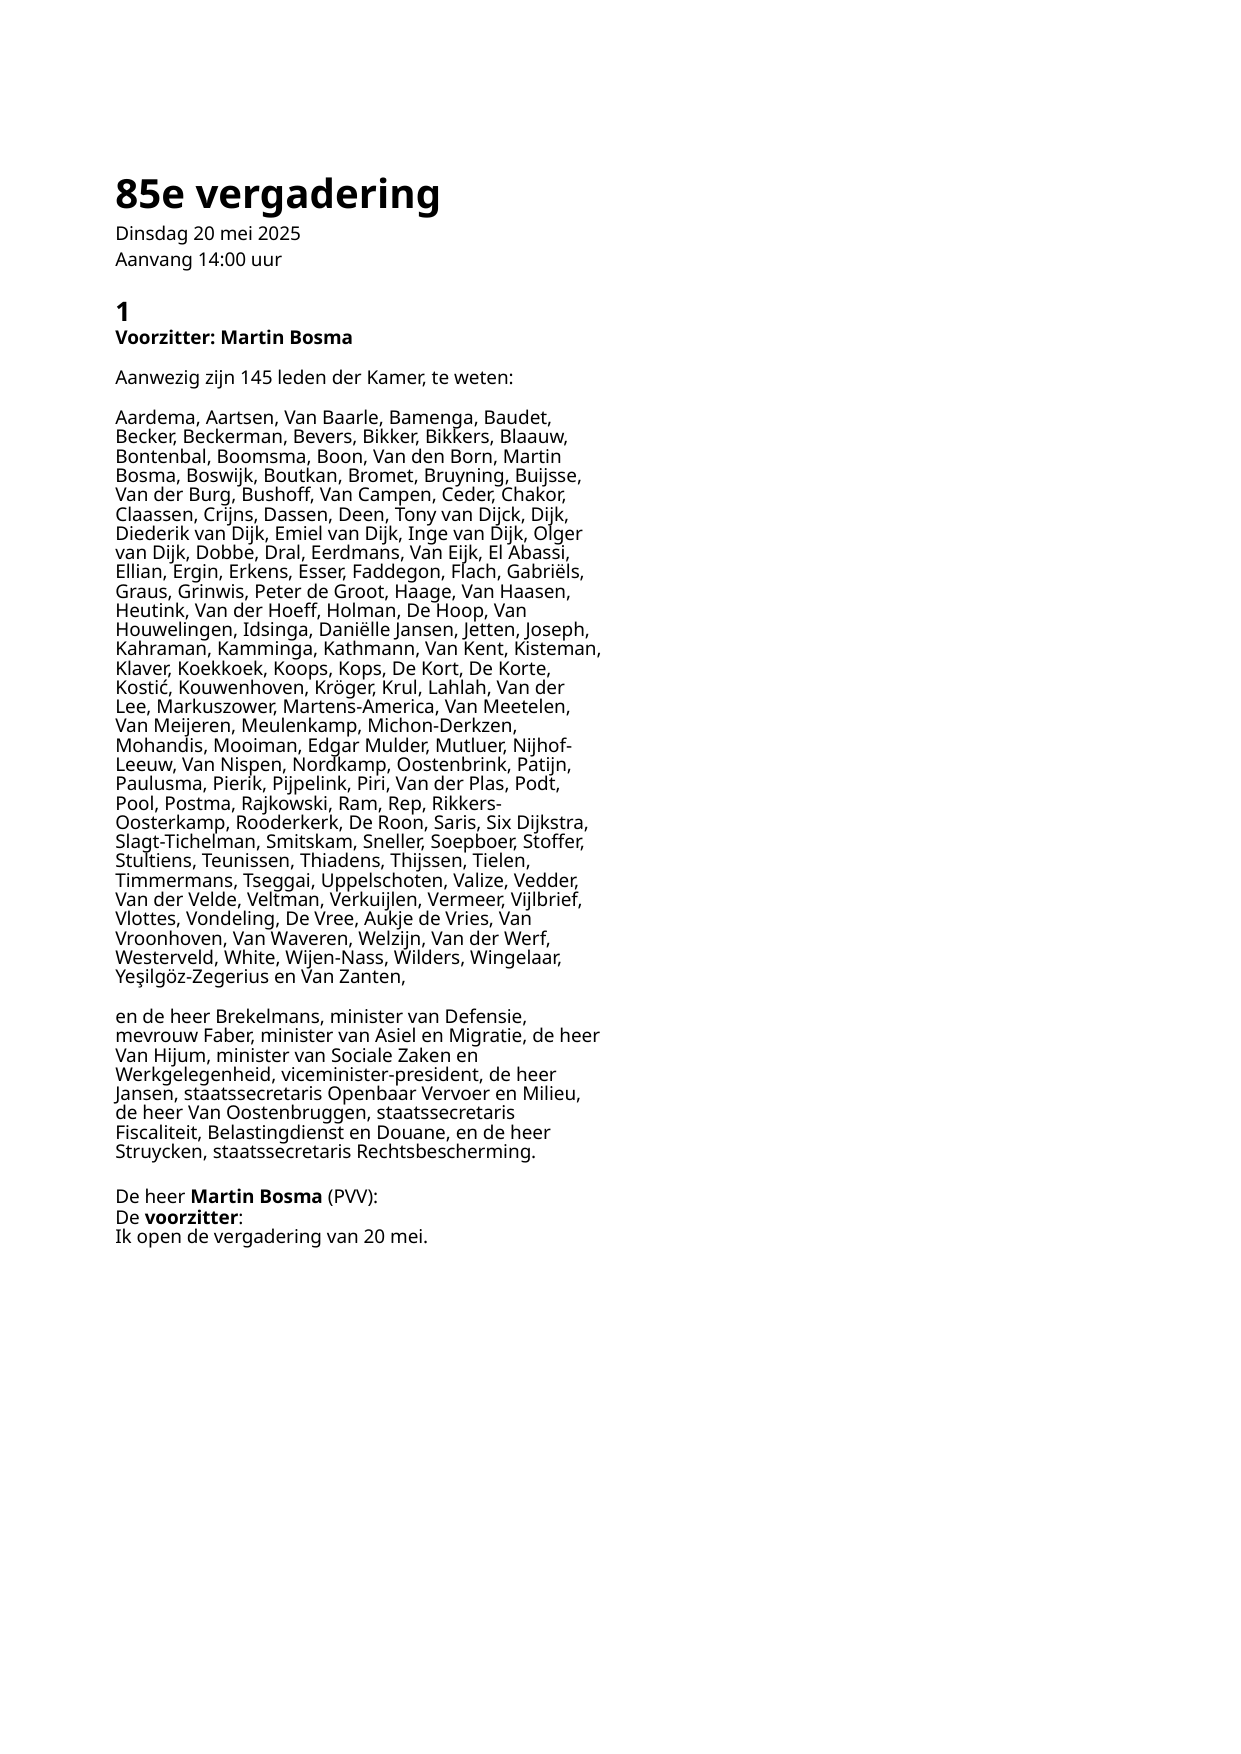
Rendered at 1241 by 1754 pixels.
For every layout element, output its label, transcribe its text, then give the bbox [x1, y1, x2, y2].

text De voorzitter: [115, 1209, 605, 1228]
text 85e vergadering [115, 165, 605, 220]
text en de heer Brekelmans, minister van Defensie, mevrouw Faber, minister van Asiel en Migratie, de heer Van Hijum, minister van Sociale Zaken en Werkgelegenheid, viceminister-president, de heer Jansen, staatssecretaris Openbaar Vervoer en Milieu, de heer Van Oostenbruggen, staatssecretaris Fiscaliteit, Belastingdienst en Douane, en de heer Struycken, staatssecretaris Rechtsbescherming. [115, 1008, 605, 1162]
text Aanwezig zijn 145 leden der Kamer, te weten: [115, 369, 605, 388]
text 1 [115, 292, 605, 329]
text Voorzitter: Martin Bosma [115, 329, 605, 348]
text Aardema, Aartsen, Van Baarle, Bamenga, Baudet, Becker, Beckerman, Bevers, Bikker, Bikkers, Blaauw, Bontenbal, Boomsma, Boon, Van den Born, Martin Bosma, Boswijk, Boutkan, Bromet, Bruyning, Buijsse, Van der Burg, Bushoff, Van Campen, Ceder, Chakor, Claassen, Crijns, Dassen, Deen, Tony van Dijck, Dijk, Diederik van Dijk, Emiel van Dijk, Inge van Dijk, Olger van Dijk, Dobbe, Dral, Eerdmans, Van Eijk, El Abassi, Ellian, Ergin, Erkens, Esser, Faddegon, Flach, Gabriëls, Graus, Grinwis, Peter de Groot, Haage, Van Haasen, Heutink, Van der Hoeff, Holman, De Hoop, Van Houwelingen, Idsinga, Daniëlle Jansen, Jetten, Joseph, Kahraman, Kamminga, Kathmann, Van Kent, Kisteman, Klaver, Koekkoek, Koops, Kops, De Kort, De Korte, Kostić, Kouwenhoven, Kröger, Krul, Lahlah, Van der Lee, Markuszower, Martens-America, Van Meetelen, Van Meijeren, Meulenkamp, Michon-Derkzen, Mohandis, Mooiman, Edgar Mulder, Mutluer, Nijhof-Leeuw, Van Nispen, Nordkamp, Oostenbrink, Patijn, Paulusma, Pierik, Pijpelink, Piri, Van der Plas, Podt, Pool, Postma, Rajkowski, Ram, Rep, Rikkers-Oosterkamp, Rooderkerk, De Roon, Saris, Six Dijkstra, Slagt-Tichelman, Smitskam, Sneller, Soepboer, Stoffer, Stultiens, Teunissen, Thiadens, Thijssen, Tielen, Timmermans, Tseggai, Uppelschoten, Valize, Vedder, Van der Velde, Veltman, Verkuijlen, Vermeer, Vijlbrief, Vlottes, Vondeling, De Vree, Aukje de Vries, Van Vroonhoven, Van Waveren, Welzijn, Van der Werf, Westerveld, White, Wijen-Nass, Wilders, Wingelaar, Yeşilgöz-Zegerius en Van Zanten, [115, 409, 605, 987]
text Ik open de vergadering van 20 mei. [115, 1228, 605, 1247]
text Dinsdag 20 mei 2025 [115, 220, 605, 246]
text De heer Martin Bosma (PVV): [115, 1183, 605, 1209]
text Aanvang 14:00 uur [115, 246, 605, 272]
